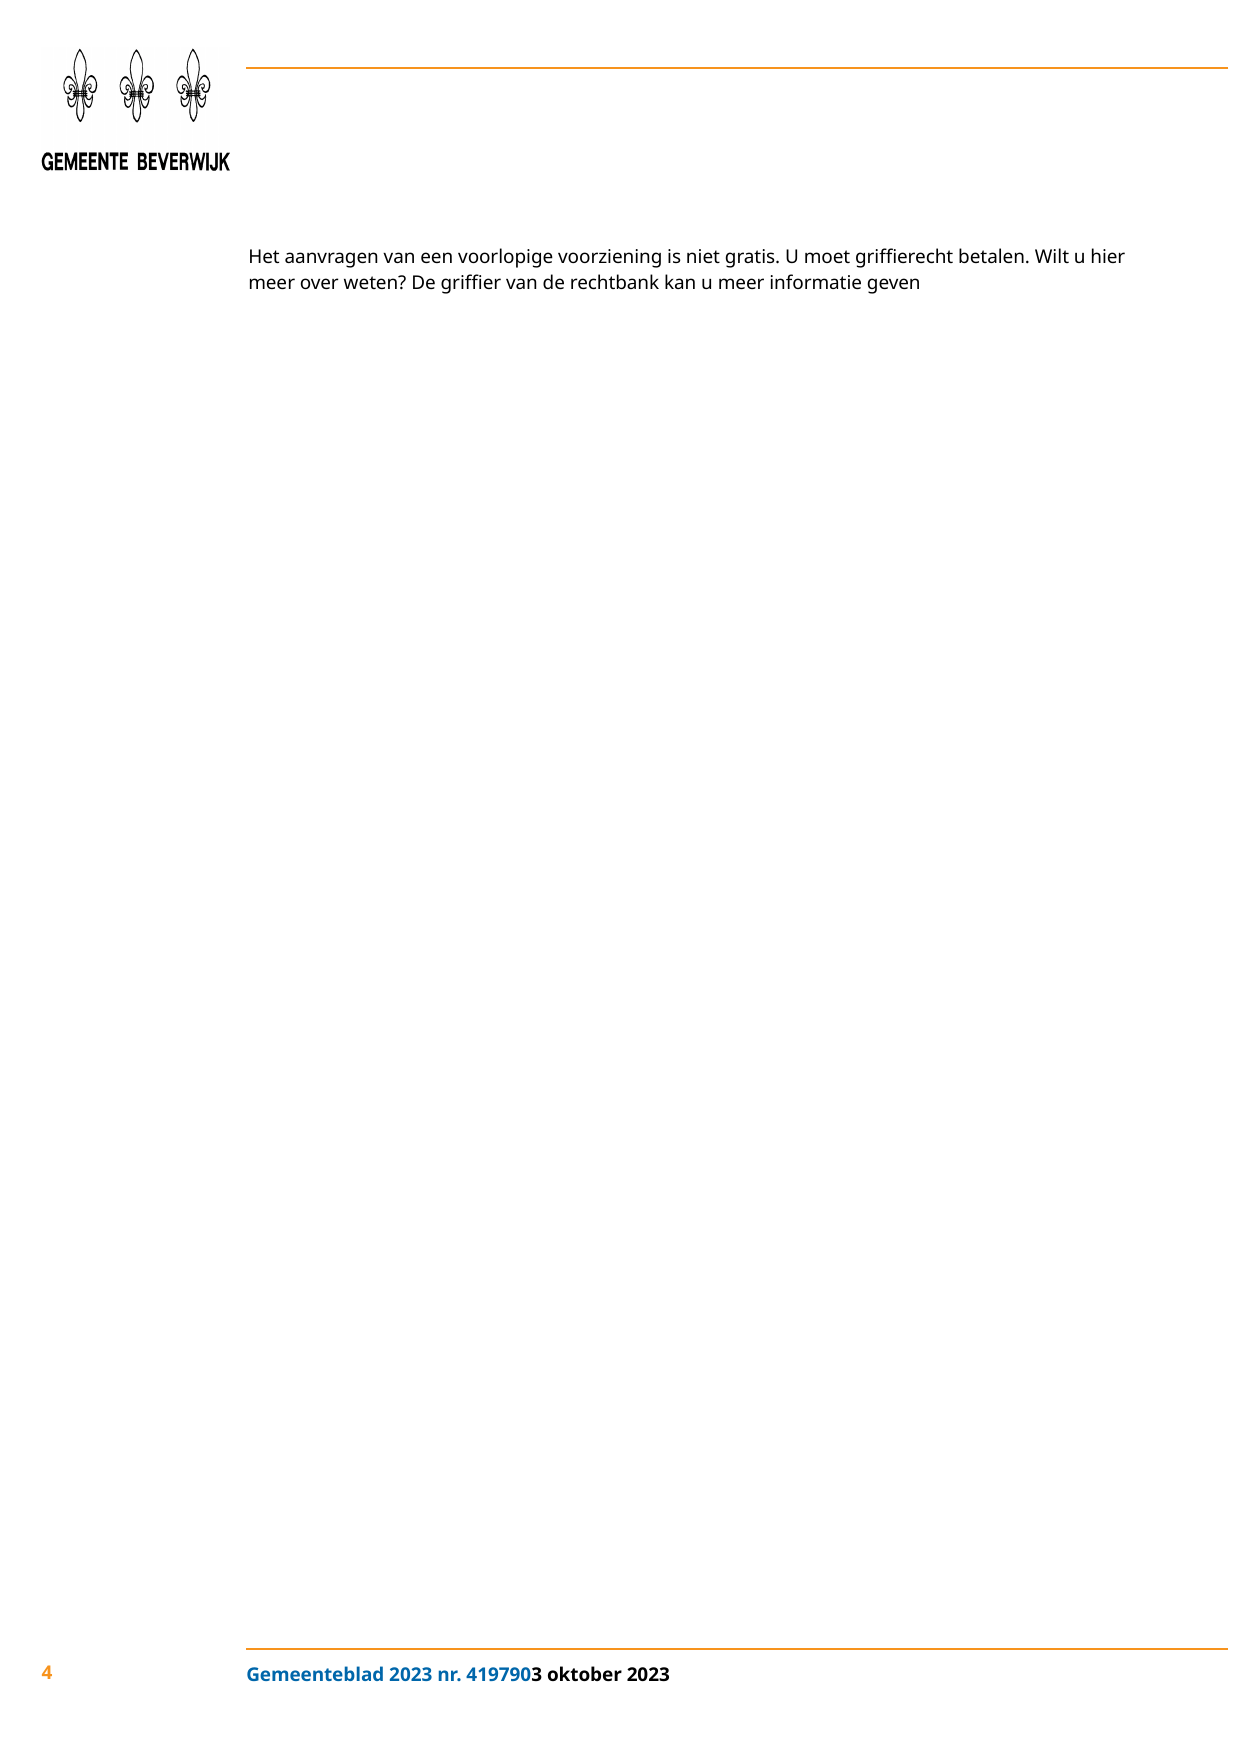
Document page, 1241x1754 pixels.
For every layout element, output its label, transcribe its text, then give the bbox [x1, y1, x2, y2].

text Het aanvragen van een voorlopige voorziening is niet gratis. U moet griffierecht betalen. Wilt u hier meer over weten? De griffier van de rechtbank kan u meer informatie geven [248, 243, 1152, 295]
picture [41, 47, 231, 172]
